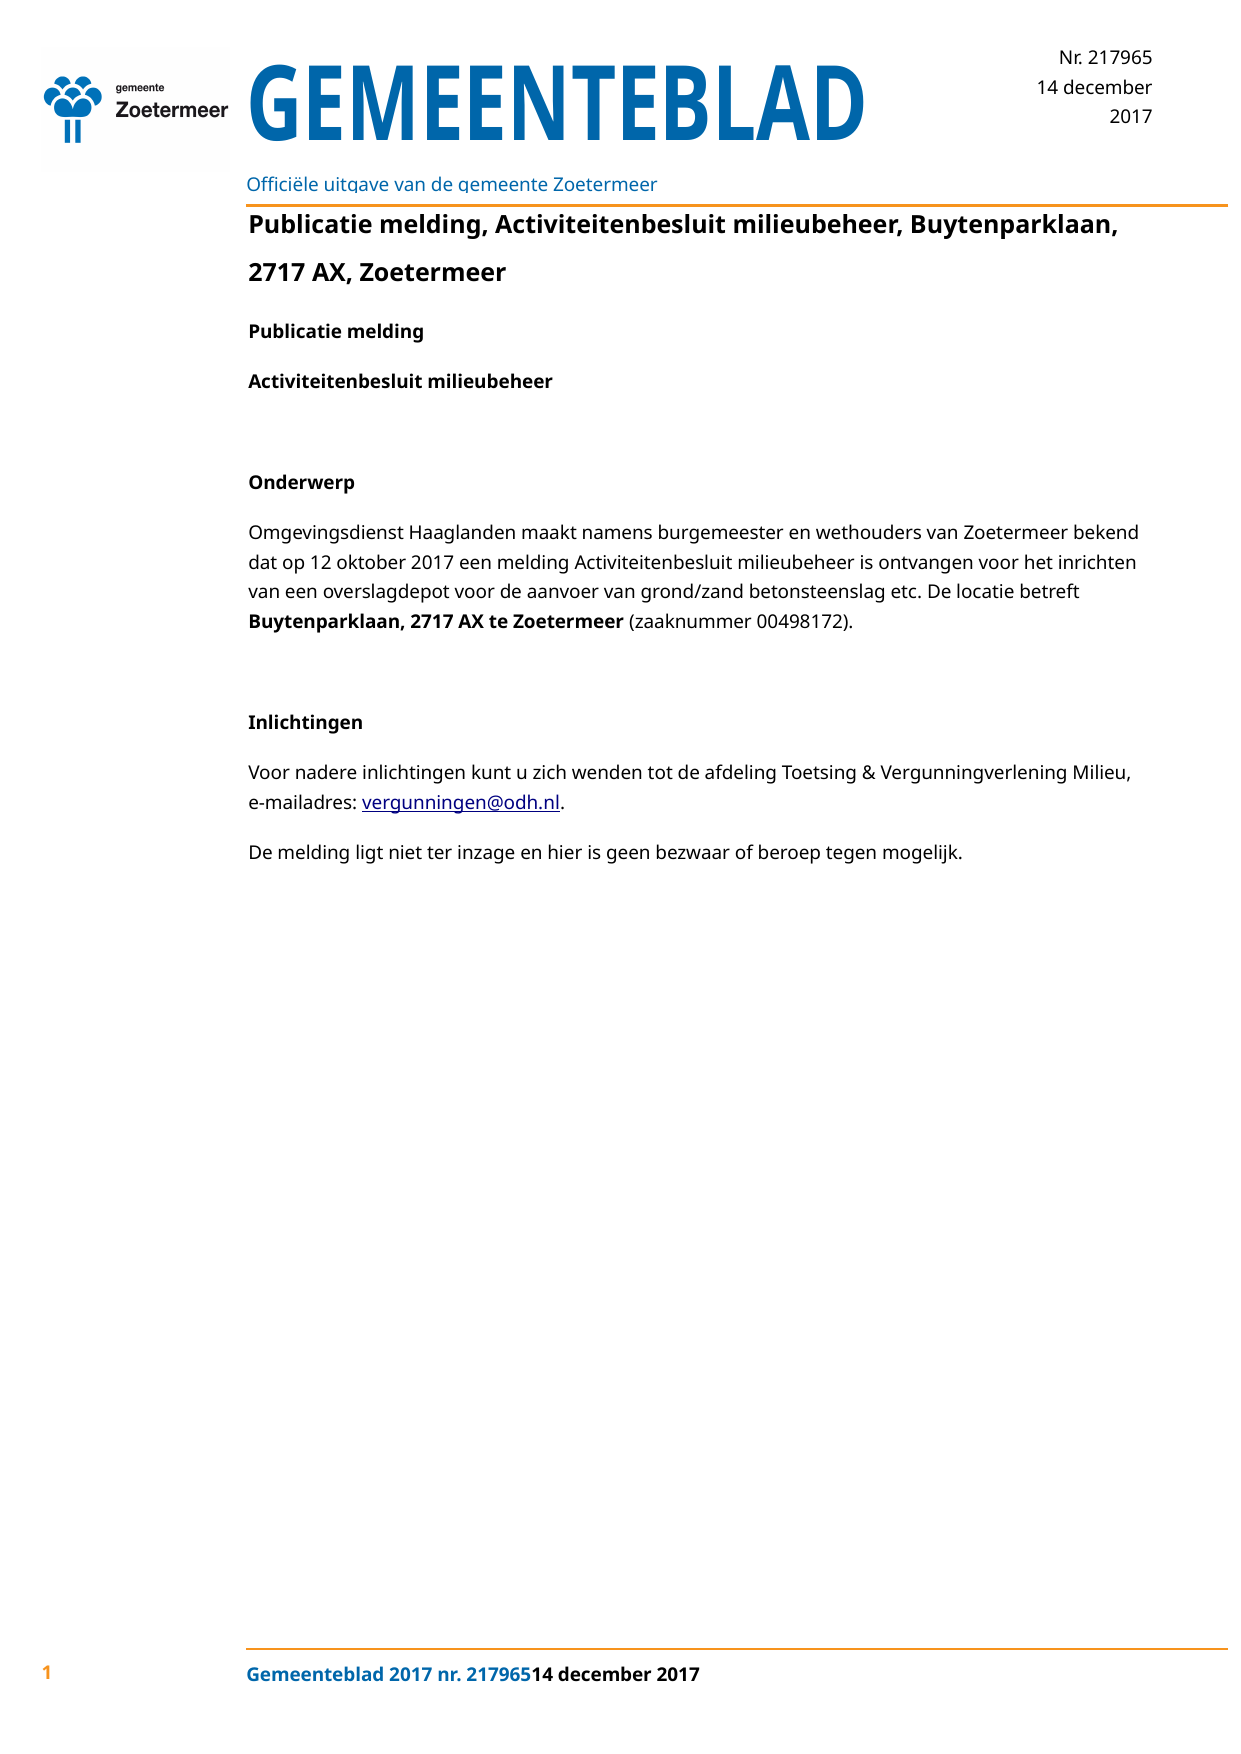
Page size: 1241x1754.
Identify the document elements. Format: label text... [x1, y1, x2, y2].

text Voor nadere inlichtingen kunt u zich wenden tot de afdeling Toetsing & Vergunningverlening Milieu, e-mailadres: vergunningen@odh.nl. [248, 759, 1152, 815]
text Publicatie melding [248, 318, 1152, 344]
text Omgevingsdienst Haaglanden maakt namens burgemeester en wethouders van Zoetermeer bekend dat op 12 oktober 2017 een melding Activiteitenbesluit milieubeheer is ontvangen voor het inrichten van een overslagdepot voor de aanvoer van grond/zand betonsteenslag etc. De locatie betreft Buytenparklaan, 2717 AX te Zoetermeer (zaaknummer 00498172). [248, 519, 1152, 634]
text Publicatie melding, Activiteitenbesluit milieubeheer, Buytenparklaan, 2717 AX, Zoetermeer [248, 207, 1152, 288]
text Activiteitenbesluit milieubeheer [248, 368, 1152, 394]
text Inlichtingen [248, 709, 1152, 735]
text De melding ligt niet ter inzage en hier is geen bezwaar of beroep tegen mogelijk. [248, 839, 1152, 865]
text Onderwerp [248, 469, 1152, 495]
picture [41, 47, 231, 172]
